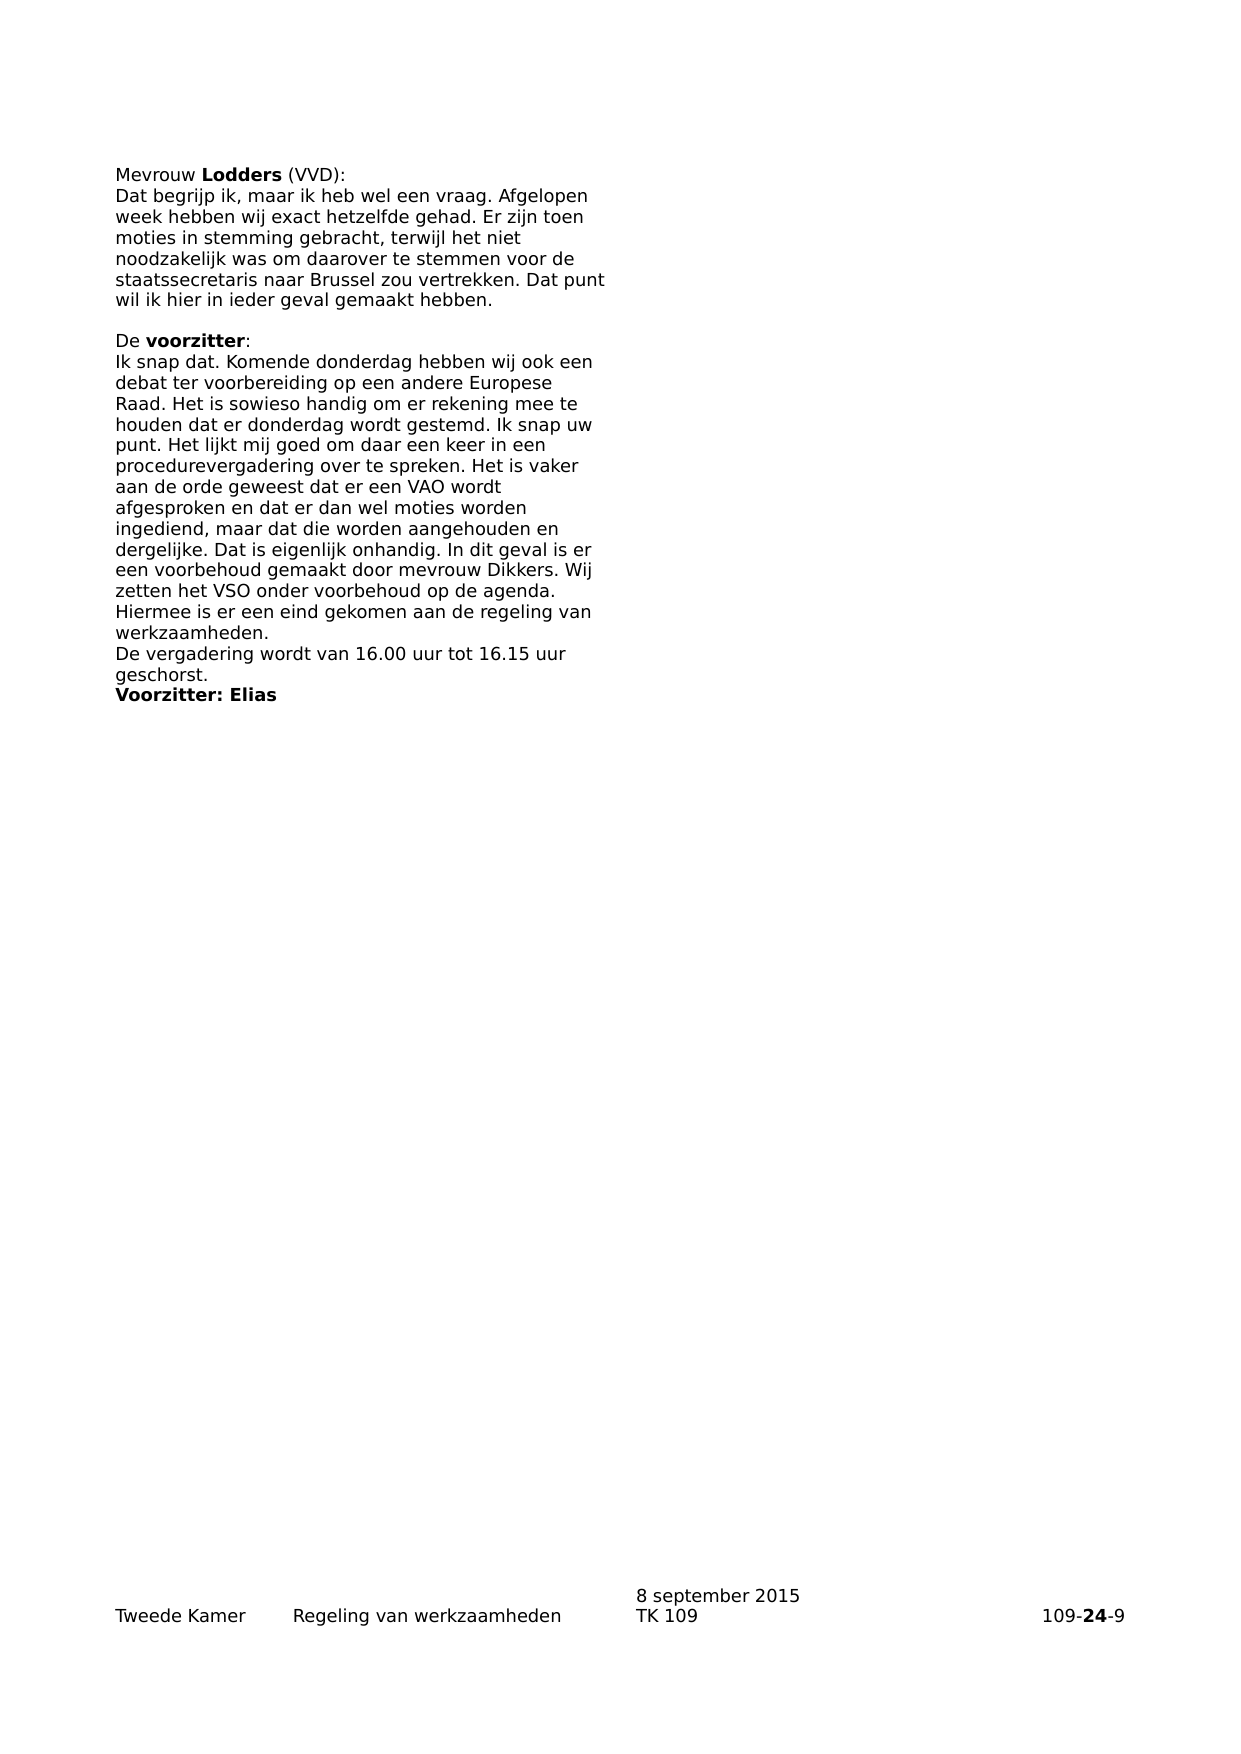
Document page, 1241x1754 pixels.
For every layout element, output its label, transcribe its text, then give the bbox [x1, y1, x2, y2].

text Ik snap dat. Komende donderdag hebben wij ook een debat ter voorbereiding op een andere Europese Raad. Het is sowieso handig om er rekening mee te houden dat er donderdag wordt gestemd. Ik snap uw punt. Het lijkt mij goed om daar een keer in een procedurevergadering over te spreken. Het is vaker aan de orde geweest dat er een VAO wordt afgesproken en dat er dan wel moties worden ingediend, maar dat die worden aangehouden en dergelijke. Dat is eigenlijk onhandig. In dit geval is er een voorbehoud gemaakt door mevrouw Dikkers. Wij zetten het VSO onder voorbehoud op de agenda. [115, 352, 605, 602]
text De voorzitter: [115, 331, 605, 352]
text De vergadering wordt van 16.00 uur tot 16.15 uur geschorst. [115, 643, 605, 685]
text Mevrouw Lodders (VVD): [115, 165, 605, 186]
text Voorzitter: Elias [115, 685, 605, 706]
text Dat begrijp ik, maar ik heb wel een vraag. Afgelopen week hebben wij exact hetzelfde gehad. Er zijn toen moties in stemming gebracht, terwijl het niet noodzakelijk was om daarover te stemmen voor de staatssecretaris naar Brussel zou vertrekken. Dat punt wil ik hier in ieder geval gemaakt hebben. [115, 186, 605, 311]
text Hiermee is er een eind gekomen aan de regeling van werkzaamheden. [115, 602, 605, 643]
